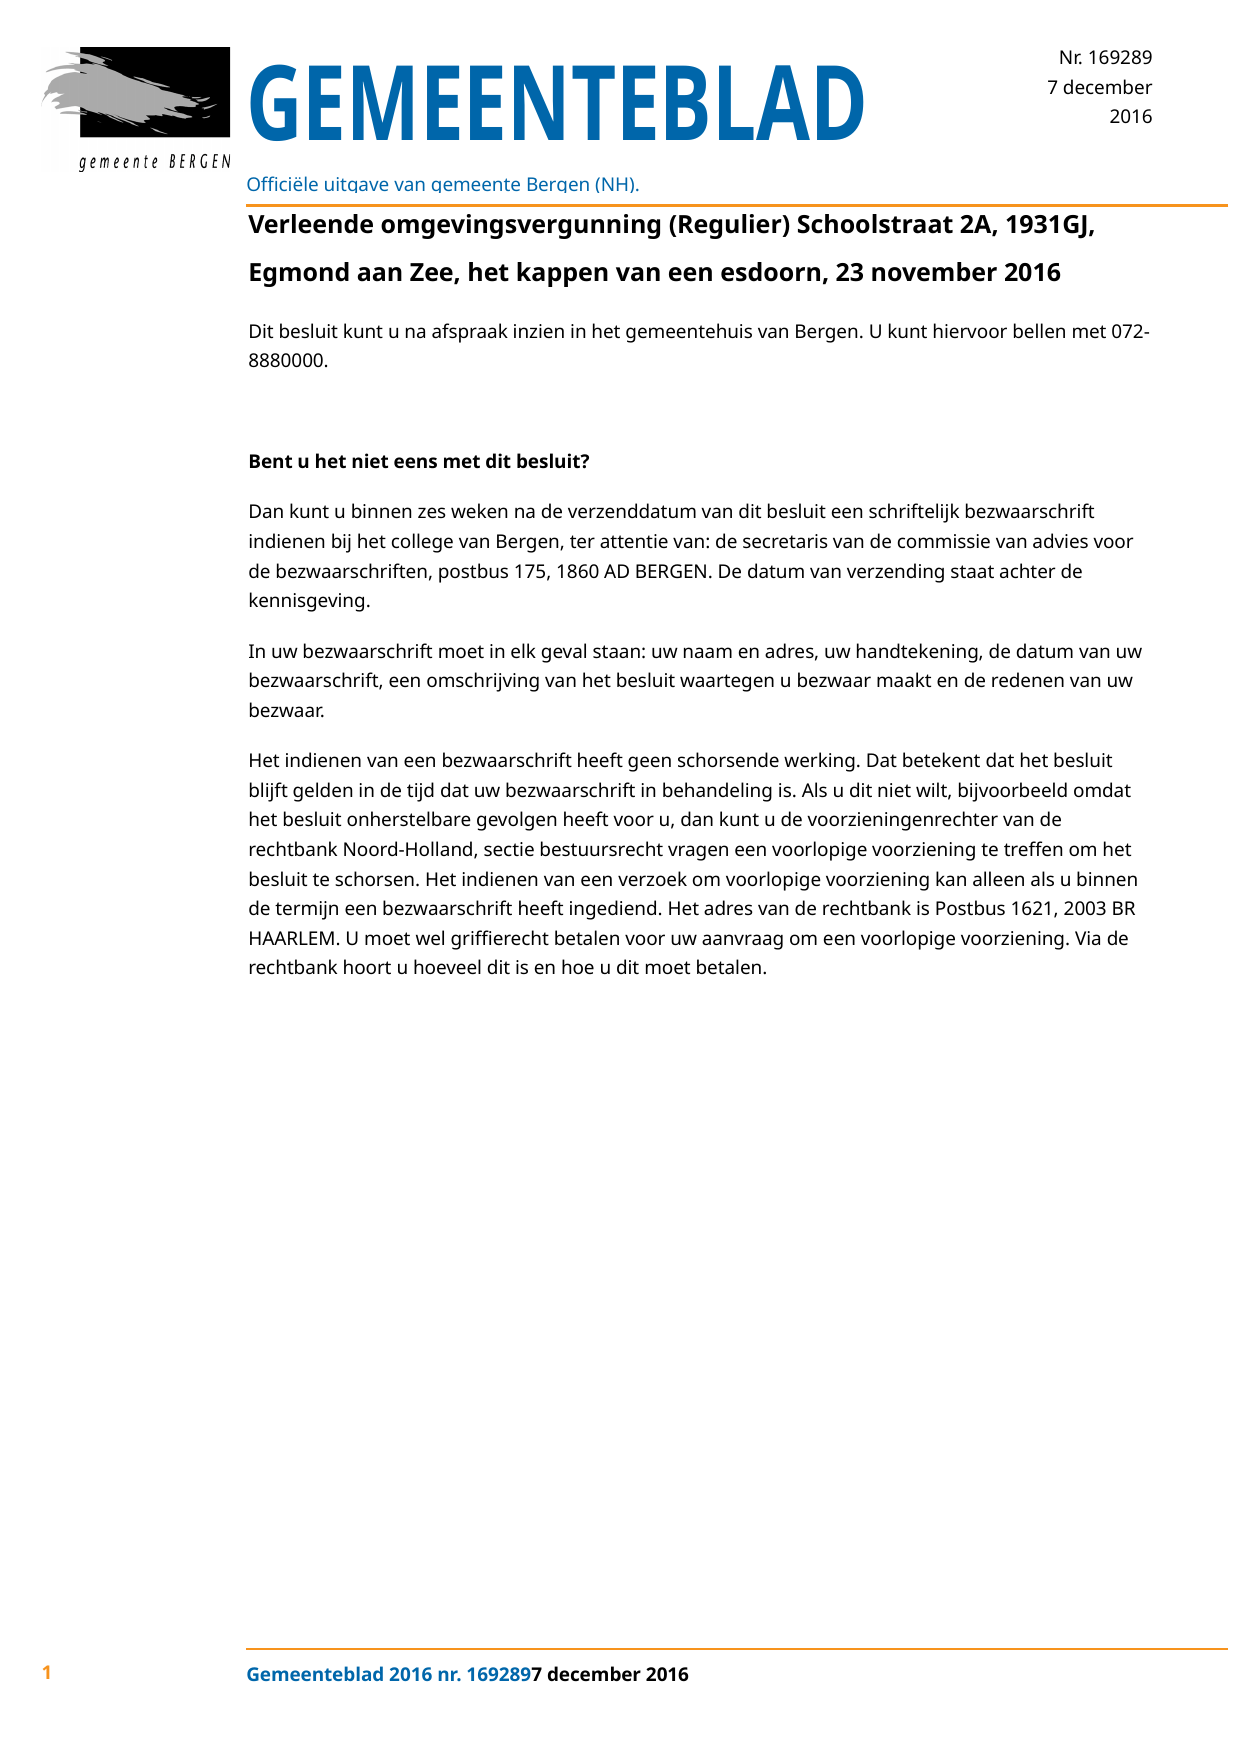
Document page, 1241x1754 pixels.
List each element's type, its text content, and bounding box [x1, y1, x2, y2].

text Dit besluit kunt u na afspraak inzien in het gemeentehuis van Bergen. U kunt hiervoor bellen met 072-8880000. [248, 318, 1152, 373]
text Het indienen van een bezwaarschrift heeft geen schorsende werking. Dat betekent dat het besluit blijft gelden in de tijd dat uw bezwaarschrift in behandeling is. Als u dit niet wilt, bijvoorbeeld omdat het besluit onherstelbare gevolgen heeft voor u, dan kunt u de voorzieningenrechter van de rechtbank Noord-Holland, sectie bestuursrecht vragen een voorlopige voorziening te treffen om het besluit te schorsen. Het indienen van een verzoek om voorlopige voorziening kan alleen als u binnen de termijn een bezwaarschrift heeft ingediend. Het adres van de rechtbank is Postbus 1621, 2003 BR HAARLEM. U moet wel griffierecht betalen voor uw aanvraag om een voorlopige voorziening. Via de rechtbank hoort u hoeveel dit is en hoe u dit moet betalen. [248, 747, 1152, 980]
text Verleende omgevingsvergunning (Regulier) Schoolstraat 2A, 1931GJ, Egmond aan Zee, het kappen van een esdoorn, 23 november 2016 [248, 207, 1152, 288]
text Dan kunt u binnen zes weken na de verzenddatum van dit besluit een schriftelijk bezwaarschrift indienen bij het college van Bergen, ter attentie van: de secretaris van de commissie van advies voor de bezwaarschriften, postbus 175, 1860 AD BERGEN. De datum van verzending staat achter de kennisgeving. [248, 499, 1152, 613]
picture [41, 47, 231, 172]
text In uw bezwaarschrift moet in elk geval staan: uw naam en adres, uw handtekening, de datum van uw bezwaarschrift, een omschrijving van het besluit waartegen u bezwaar maakt en de redenen van uw bezwaar. [248, 638, 1152, 723]
text Bent u het niet eens met dit besluit? [248, 448, 1152, 474]
